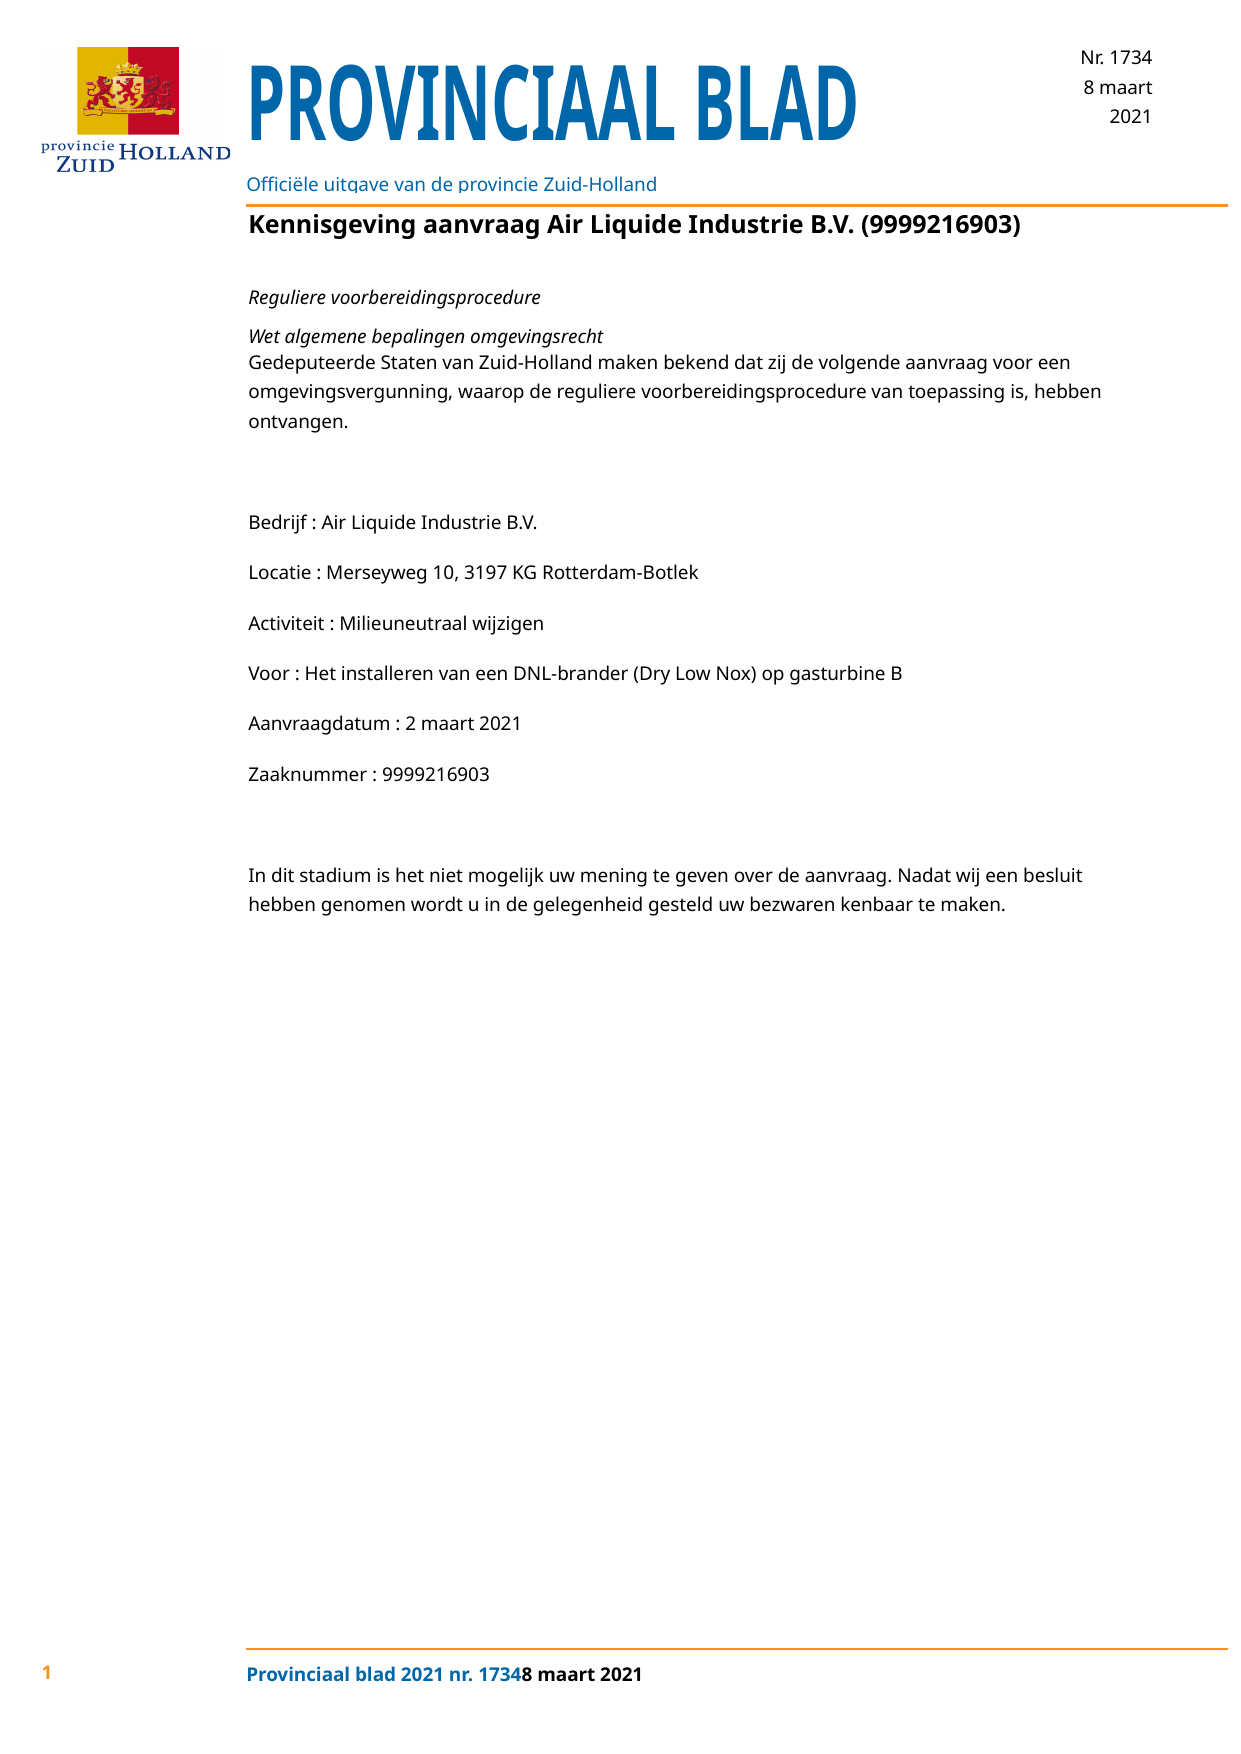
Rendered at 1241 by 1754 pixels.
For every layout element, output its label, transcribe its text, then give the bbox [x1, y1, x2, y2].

text Bedrijf : Air Liquide Industrie B.V. [248, 509, 1152, 534]
text In dit stadium is het niet mogelijk uw mening te geven over de aanvraag. Nadat wij een besluit hebben genomen wordt u in de gelegenheid gesteld uw bezwaren kenbaar te maken. [248, 862, 1152, 917]
text Gedeputeerde Staten van Zuid-Holland maken bekend dat zij de volgende aanvraag voor een omgevingsvergunning, waarop de reguliere voorbereidingsprocedure van toepassing is, hebben ontvangen. [248, 349, 1152, 434]
picture [41, 47, 231, 172]
text Locatie : Merseyweg 10, 3197 KG Rotterdam-Botlek [248, 559, 1152, 585]
text Zaaknummer : 9999216903 [248, 761, 1152, 787]
text Voor : Het installeren van een DNL-brander (Dry Low Nox) op gasturbine B [248, 660, 1152, 686]
text Reguliere voorbereidingsprocedure [248, 284, 1152, 309]
text Wet algemene bepalingen omgevingsrecht [248, 323, 1152, 349]
text Activiteit : Milieuneutraal wijzigen [248, 610, 1152, 635]
text Kennisgeving aanvraag Air Liquide Industrie B.V. (9999216903) [248, 207, 1152, 241]
text Aanvraagdatum : 2 maart 2021 [248, 711, 1152, 736]
